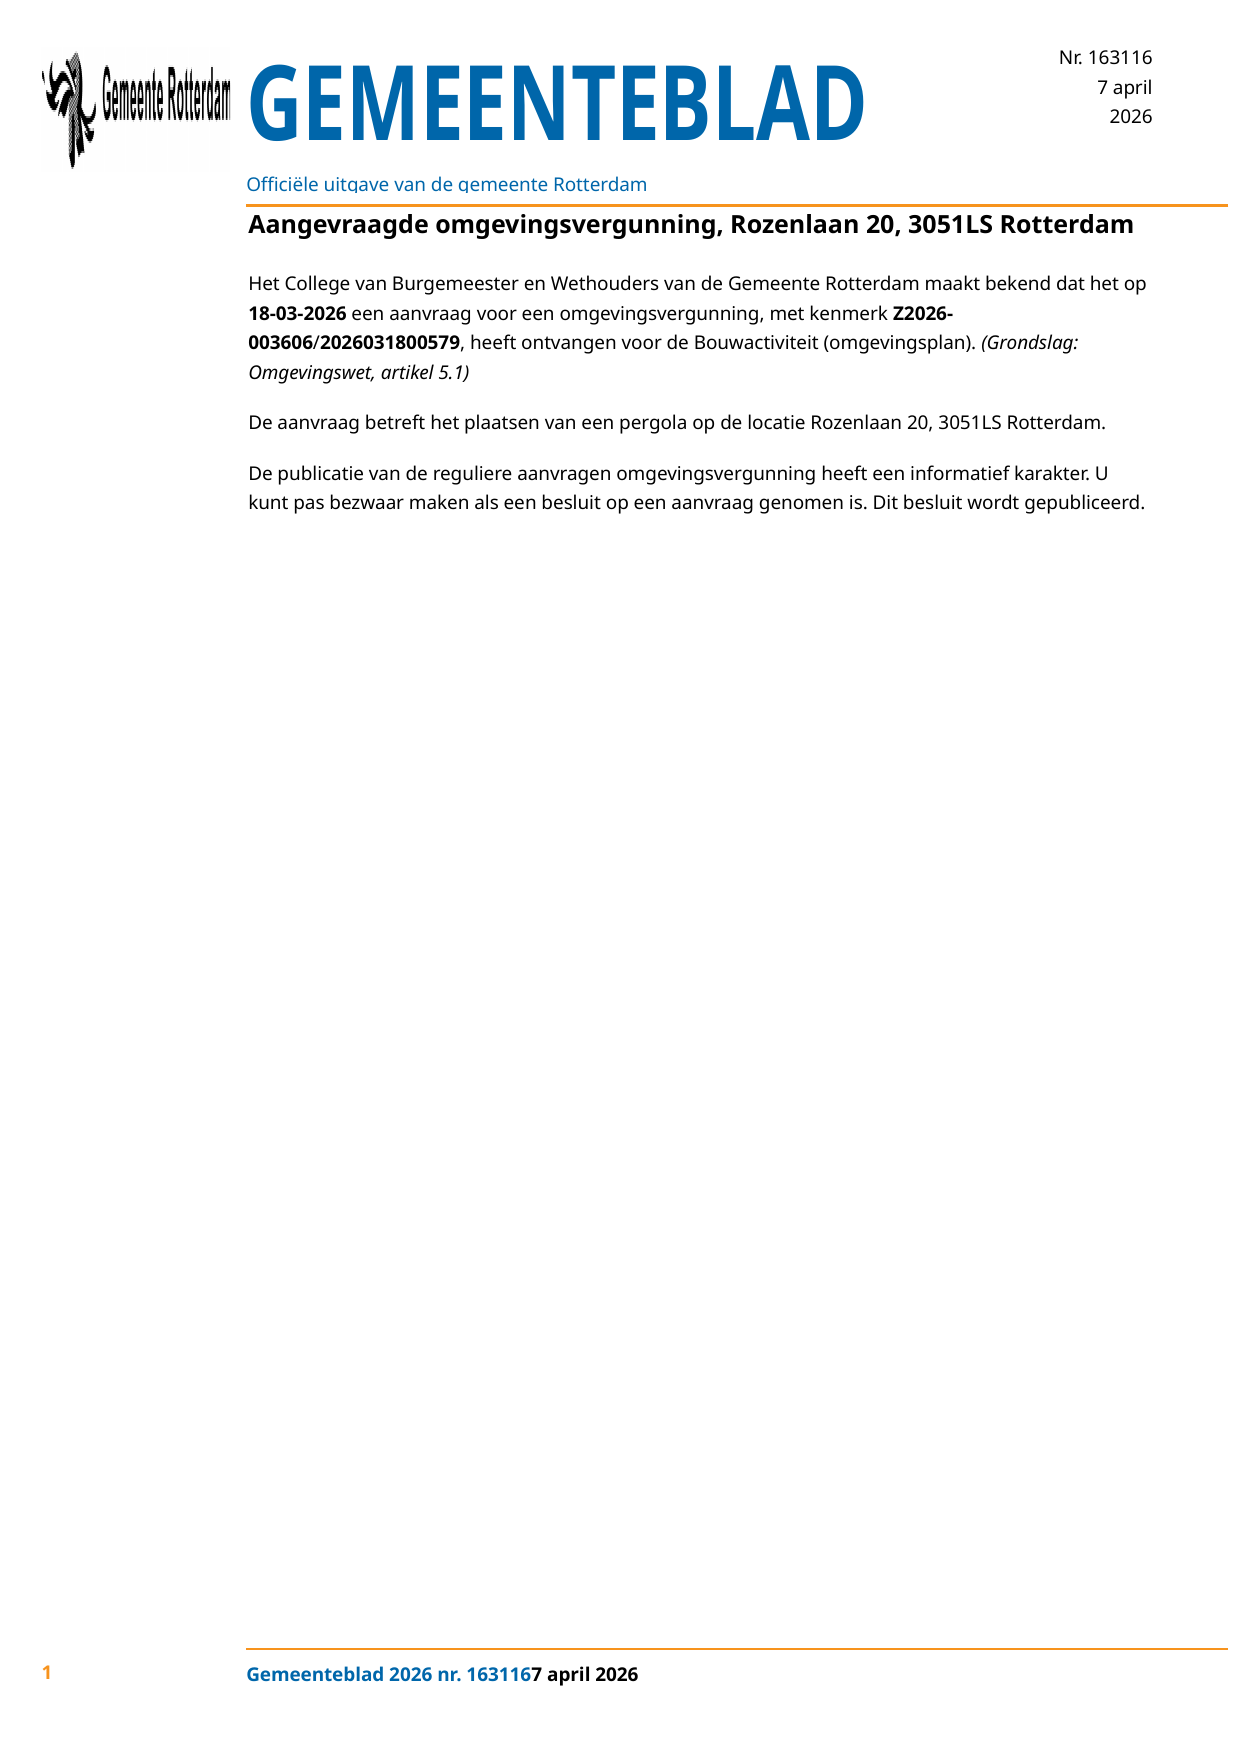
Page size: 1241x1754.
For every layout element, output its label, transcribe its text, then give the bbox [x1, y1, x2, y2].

text De publicatie van de reguliere aanvragen omgevingsvergunning heeft een informatief karakter. U kunt pas bezwaar maken als een besluit op een aanvraag genomen is. Dit besluit wordt gepubliceerd. [248, 460, 1152, 515]
text De aanvraag betreft het plaatsen van een pergola op de locatie Rozenlaan 20, 3051LS Rotterdam. [248, 409, 1152, 435]
picture [41, 47, 231, 172]
text Het College van Burgemeester en Wethouders van de Gemeente Rotterdam maakt bekend dat het op 18-03-2026 een aanvraag voor een omgevingsvergunning, met kenmerk Z2026-003606/2026031800579, heeft ontvangen voor de Bouwactiviteit (omgevingsplan). (Grondslag: Omgevingswet, artikel 5.1) [248, 270, 1152, 385]
text Aangevraagde omgevingsvergunning, Rozenlaan 20, 3051LS Rotterdam [248, 207, 1152, 241]
